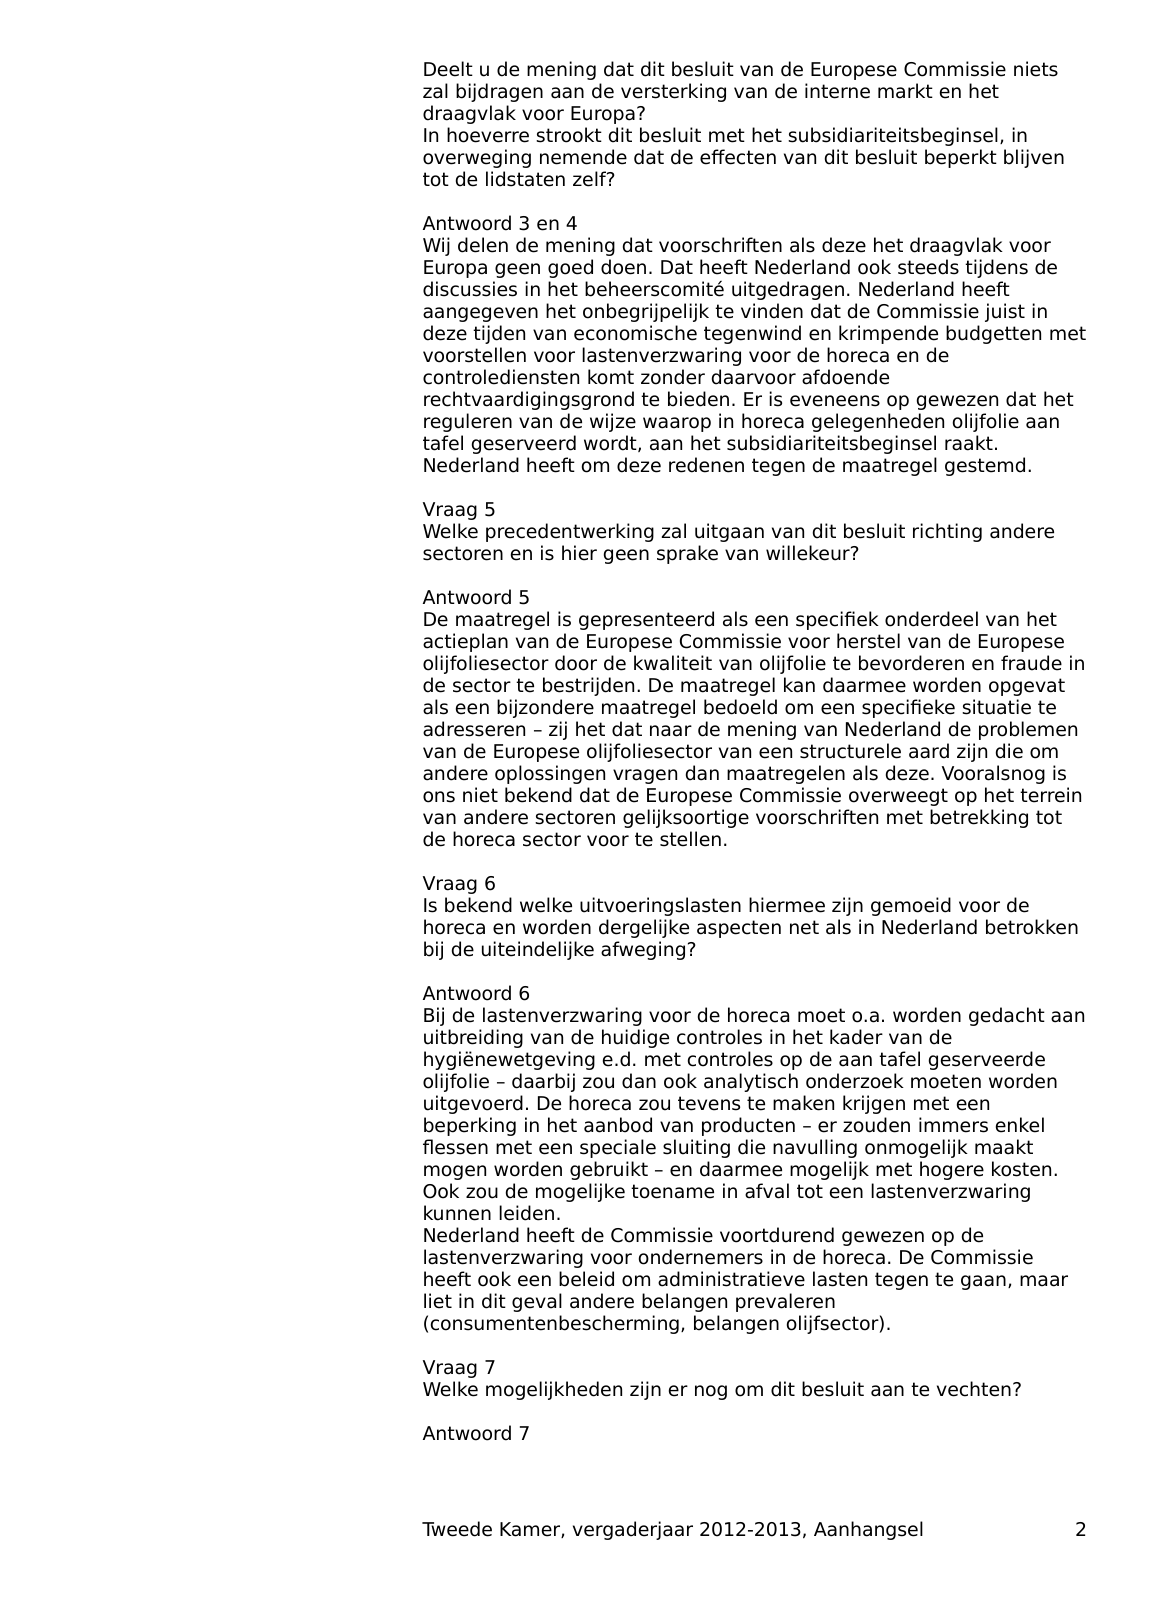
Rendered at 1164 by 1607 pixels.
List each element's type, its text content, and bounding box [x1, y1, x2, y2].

text Welke mogelijkheden zijn er nog om dit besluit aan te vechten? [422, 1379, 1087, 1401]
text In hoeverre strookt dit besluit met het subsidiariteitsbeginsel, in overweging nemende dat de effecten van dit besluit beperkt blijven tot de lidstaten zelf? [422, 125, 1087, 191]
text De maatregel is gepresenteerd als een specifiek onderdeel van het actieplan van de Europese Commissie voor herstel van de Europese olijfoliesector door de kwaliteit van olijfolie te bevorderen en fraude in de sector te bestrijden. De maatregel kan daarmee worden opgevat als een bijzondere maatregel bedoeld om een specifieke situatie te adresseren – zij het dat naar de mening van Nederland de problemen van de Europese olijfoliesector van een structurele aard zijn die om andere oplossingen vragen dan maatregelen als deze. Vooralsnog is ons niet bekend dat de Europese Commissie overweegt op het terrein van andere sectoren gelijksoortige voorschriften met betrekking tot de horeca sector voor te stellen. [422, 609, 1087, 851]
text Welke precedentwerking zal uitgaan van dit besluit richting andere sectoren en is hier geen sprake van willekeur? [422, 521, 1087, 565]
text Vraag 5 [422, 499, 1087, 521]
text Is bekend welke uitvoeringslasten hiermee zijn gemoeid voor de horeca en worden dergelijke aspecten net als in Nederland betrokken bij de uiteindelijke afweging? [422, 895, 1087, 961]
text Nederland heeft de Commissie voortdurend gewezen op de lastenverzwaring voor ondernemers in de horeca. De Commissie heeft ook een beleid om administratieve lasten tegen te gaan, maar liet in dit geval andere belangen prevaleren (consumentenbescherming, belangen olijfsector). [422, 1225, 1087, 1335]
text Antwoord 7 [422, 1423, 1087, 1445]
text Antwoord 3 en 4 [422, 213, 1087, 235]
text Wij delen de mening dat voorschriften als deze het draagvlak voor Europa geen goed doen. Dat heeft Nederland ook steeds tijdens de discussies in het beheerscomité uitgedragen. Nederland heeft aangegeven het onbegrijpelijk te vinden dat de Commissie juist in deze tijden van economische tegenwind en krimpende budgetten met voorstellen voor lastenverzwaring voor de horeca en de controlediensten komt zonder daarvoor afdoende rechtvaardigingsgrond te bieden. Er is eveneens op gewezen dat het reguleren van de wijze waarop in horeca gelegenheden olijfolie aan tafel geserveerd wordt, aan het subsidiariteitsbeginsel raakt. Nederland heeft om deze redenen tegen de maatregel gestemd. [422, 235, 1087, 477]
text Deelt u de mening dat dit besluit van de Europese Commissie niets zal bijdragen aan de versterking van de interne markt en het draagvlak voor Europa? [422, 59, 1087, 125]
text Bij de lastenverzwaring voor de horeca moet o.a. worden gedacht aan uitbreiding van de huidige controles in het kader van de hygiënewetgeving e.d. met controles op de aan tafel geserveerde olijfolie – daarbij zou dan ook analytisch onderzoek moeten worden uitgevoerd. De horeca zou tevens te maken krijgen met een beperking in het aanbod van producten – er zouden immers enkel flessen met een speciale sluiting die navulling onmogelijk maakt mogen worden gebruikt – en daarmee mogelijk met hogere kosten. Ook zou de mogelijke toename in afval tot een lastenverzwaring kunnen leiden. [422, 1005, 1087, 1225]
text Vraag 7 [422, 1357, 1087, 1379]
text Antwoord 6 [422, 983, 1087, 1005]
text Antwoord 5 [422, 587, 1087, 609]
text Vraag 6 [422, 873, 1087, 895]
